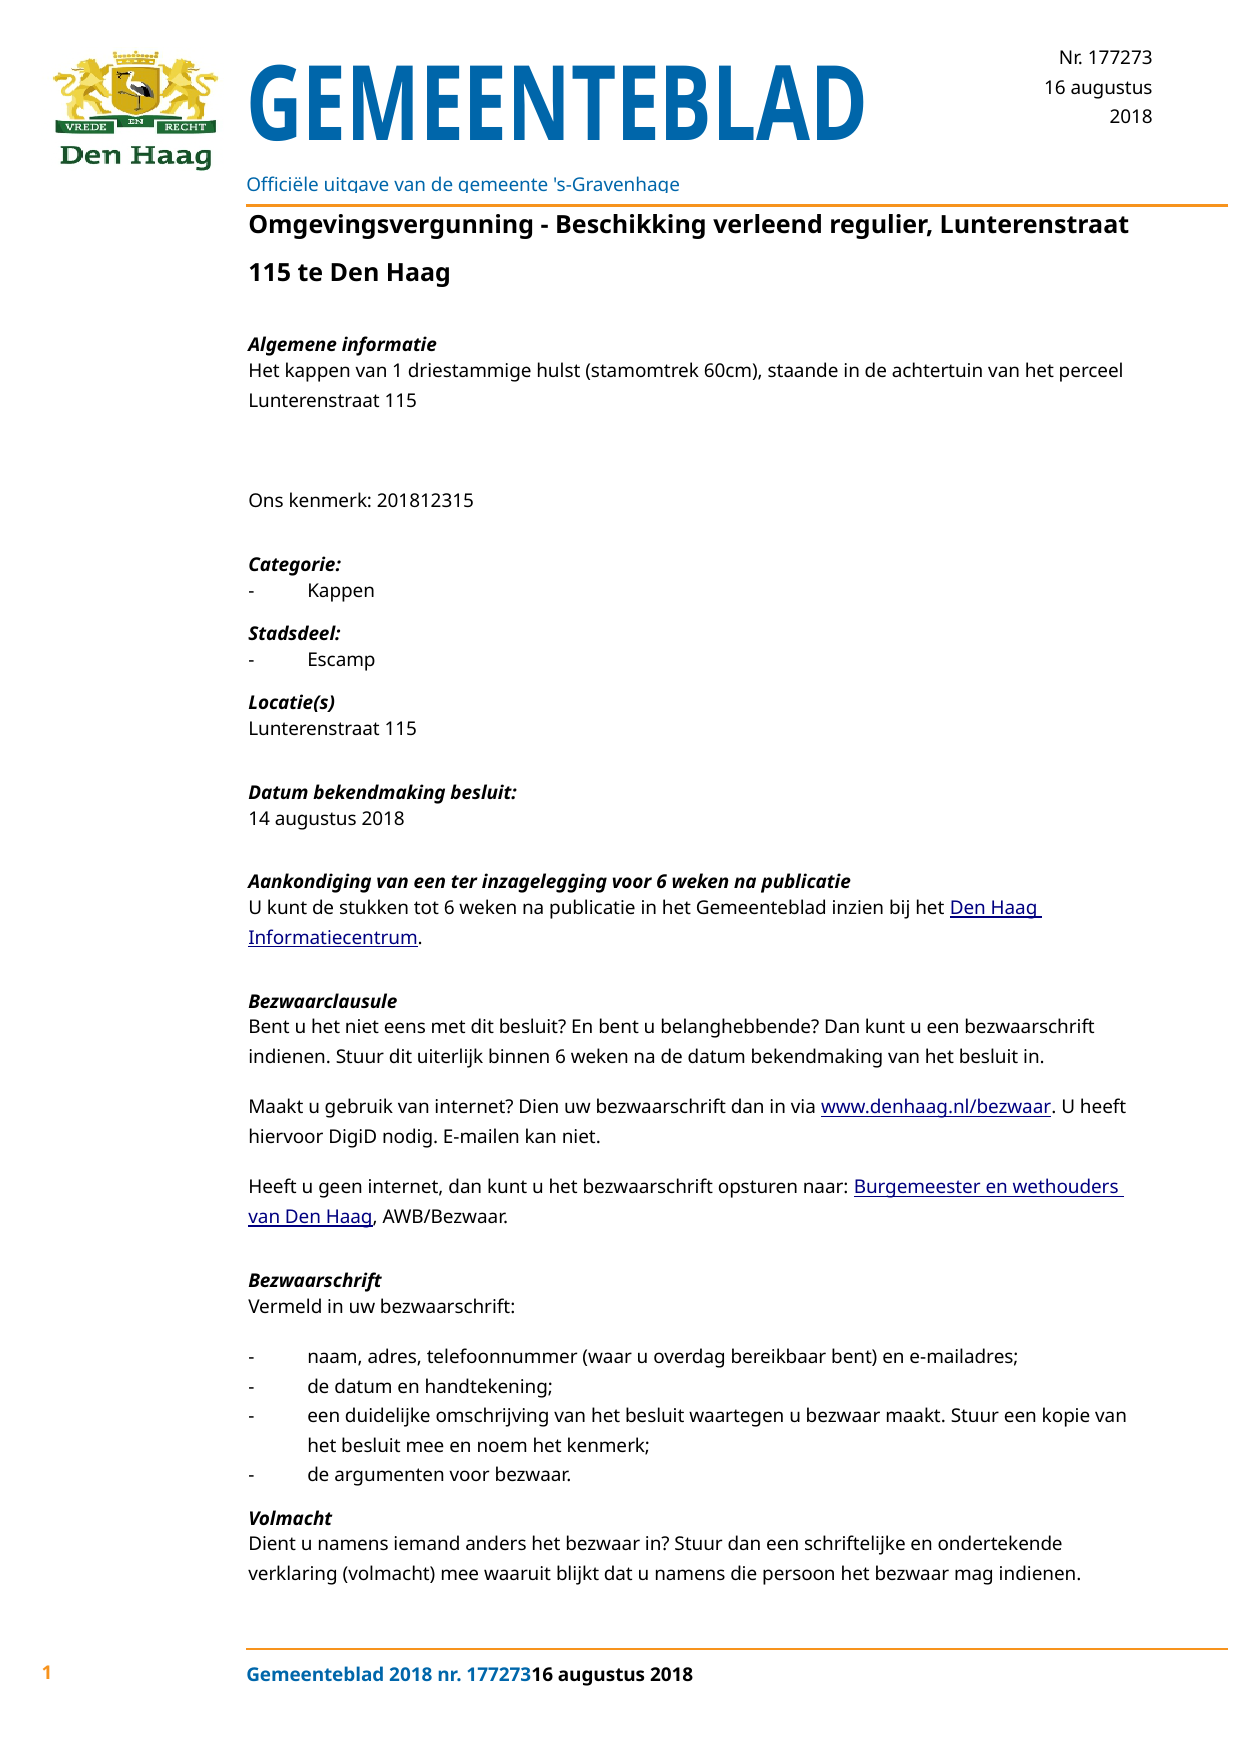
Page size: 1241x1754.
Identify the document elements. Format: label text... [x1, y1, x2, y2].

list de datum en handtekening; [248, 1373, 1152, 1399]
text Locatie(s) [248, 689, 1152, 715]
list de argumenten voor bezwaar. [248, 1462, 1152, 1487]
text Lunterenstraat 115 [248, 715, 1152, 741]
picture [41, 47, 231, 172]
text Aankondiging van een ter inzagelegging voor 6 weken na publicatie [248, 869, 1152, 894]
list naam, adres, telefoonnummer (waar u overdag bereikbaar bent) en e-mailadres; [248, 1343, 1152, 1369]
list Kappen [248, 577, 1152, 603]
text Dient u namens iemand anders het bezwaar in? Stuur dan een schriftelijke en ondertekende verklaring (volmacht) mee waaruit blijkt dat u namens die persoon het bezwaar mag indienen. [248, 1531, 1152, 1586]
list Escamp [248, 646, 1152, 672]
text Stadsdeel: [248, 620, 1152, 646]
text Bezwaarclausule [248, 988, 1152, 1014]
text Vermeld in uw bezwaarschrift: [248, 1293, 1152, 1319]
text Bezwaarschrift [248, 1267, 1152, 1293]
text U kunt de stukken tot 6 weken na publicatie in het Gemeenteblad inzien bij het Den Haag Informatiecentrum. [248, 894, 1152, 950]
text Het kappen van 1 driestammige hulst (stamomtrek 60cm), staande in de achtertuin van het perceel Lunterenstraat 115 [248, 357, 1152, 412]
list een duidelijke omschrijving van het besluit waartegen u bezwaar maakt. Stuur een kopie van het besluit mee en noem het kenmerk; [248, 1402, 1152, 1458]
text Omgevingsvergunning - Beschikking verleend regulier, Lunterenstraat 115 te Den Haag [248, 207, 1152, 288]
text Maakt u gebruik van internet? Dien uw bezwaarschrift dan in via www.denhaag.nl/bezwaar. U heeft hiervoor DigiD nodig. E-mailen kan niet. [248, 1094, 1152, 1149]
text Ons kenmerk: 201812315 [248, 488, 1152, 513]
text 14 augustus 2018 [248, 805, 1152, 830]
text Datum bekendmaking besluit: [248, 779, 1152, 805]
text Categorie: [248, 552, 1152, 577]
text Heeft u geen internet, dan kunt u het bezwaarschrift opsturen naar: Burgemeester en wethouders van Den Haag, AWB/Bezwaar. [248, 1174, 1152, 1229]
text Algemene informatie [248, 331, 1152, 357]
text Volmacht [248, 1505, 1152, 1531]
text Bent u het niet eens met dit besluit? En bent u belanghebbende? Dan kunt u een bezwaarschrift indienen. Stuur dit uiterlijk binnen 6 weken na de datum bekendmaking van het besluit in. [248, 1014, 1152, 1069]
